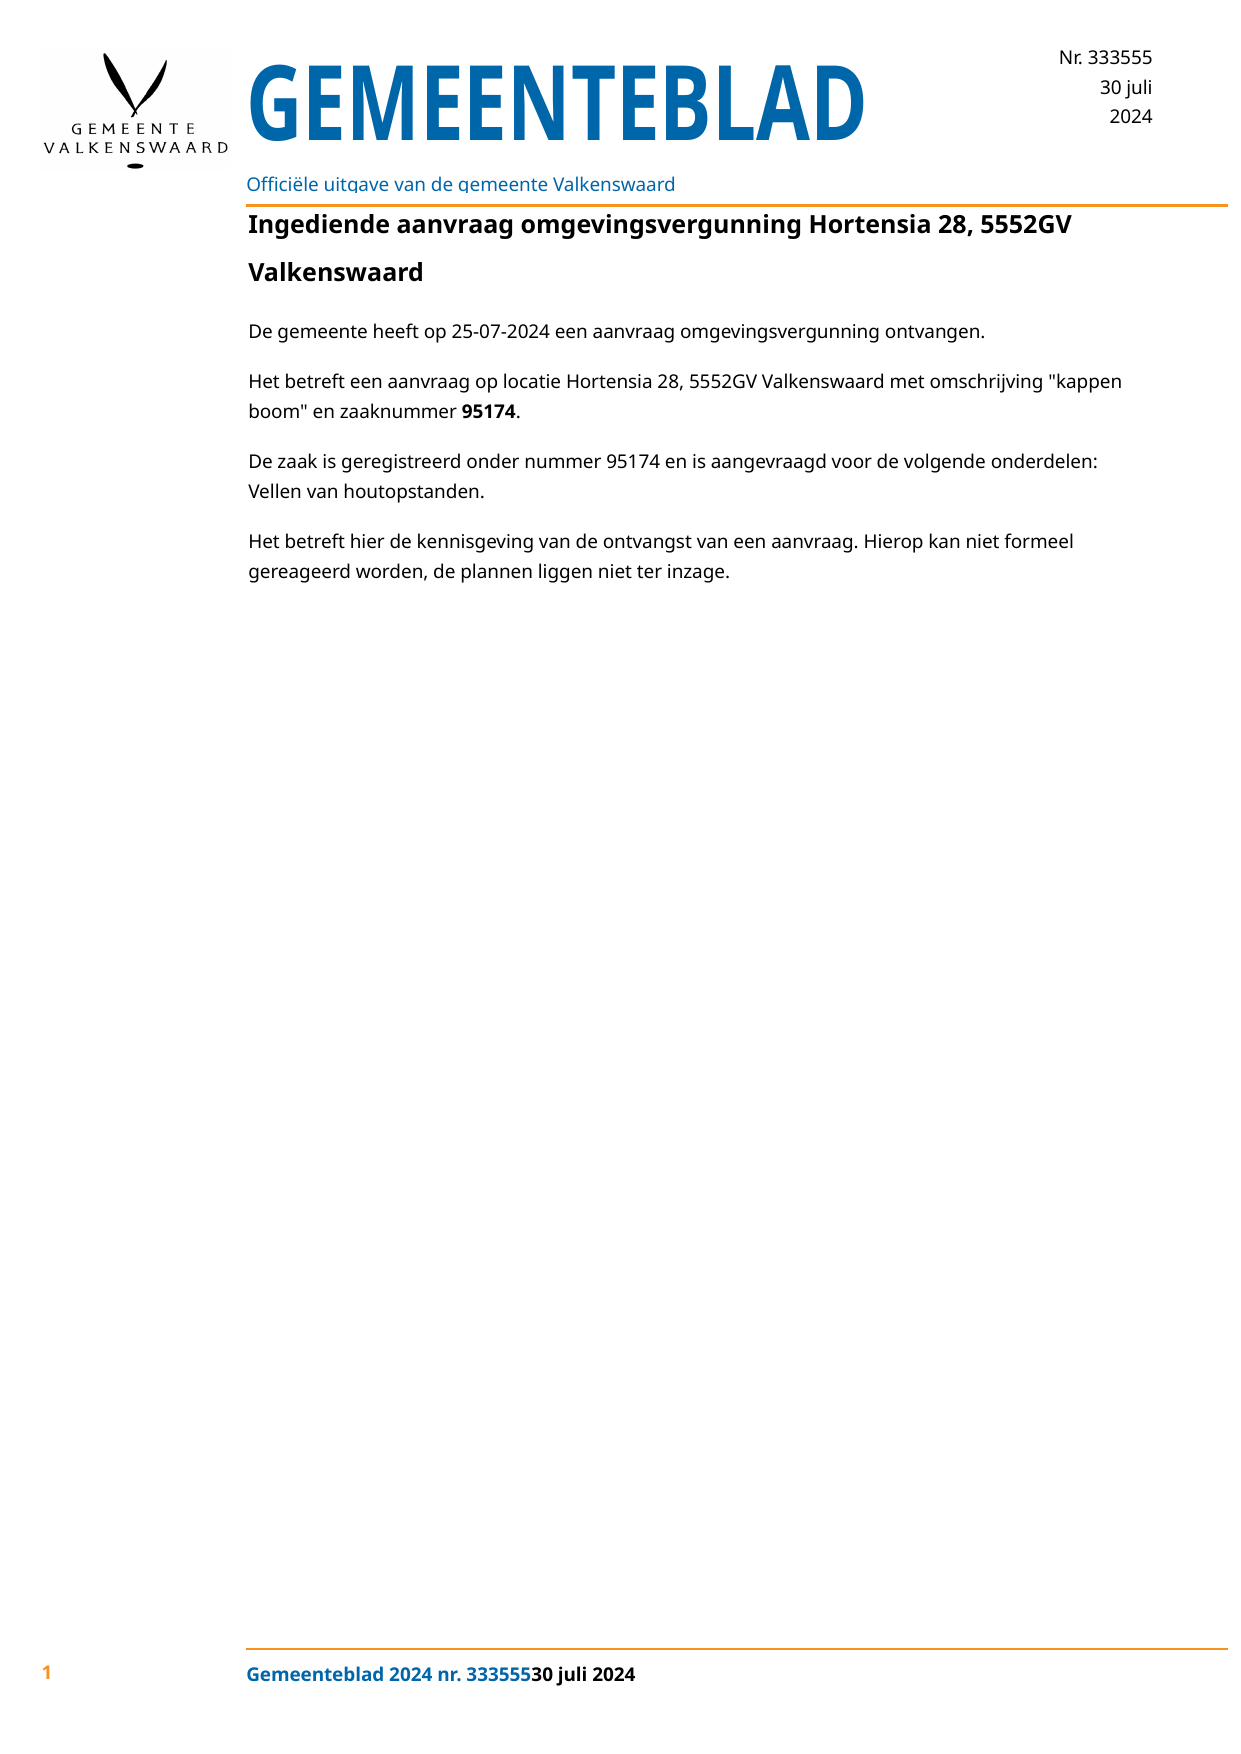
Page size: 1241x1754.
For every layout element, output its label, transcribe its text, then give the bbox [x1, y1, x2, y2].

picture [41, 47, 231, 172]
text Ingediende aanvraag omgevingsvergunning Hortensia 28, 5552GV Valkenswaard [248, 207, 1152, 288]
text De gemeente heeft op 25-07-2024 een aanvraag omgevingsvergunning ontvangen. [248, 318, 1152, 344]
text De zaak is geregistreerd onder nummer 95174 en is aangevraagd voor de volgende onderdelen: Vellen van houtopstanden. [248, 448, 1152, 504]
text Het betreft hier de kennisgeving van de ontvangst van een aanvraag. Hierop kan niet formeel gereageerd worden, de plannen liggen niet ter inzage. [248, 528, 1152, 584]
text Het betreft een aanvraag op locatie Hortensia 28, 5552GV Valkenswaard met omschrijving "kappen boom" en zaaknummer 95174. [248, 368, 1152, 424]
